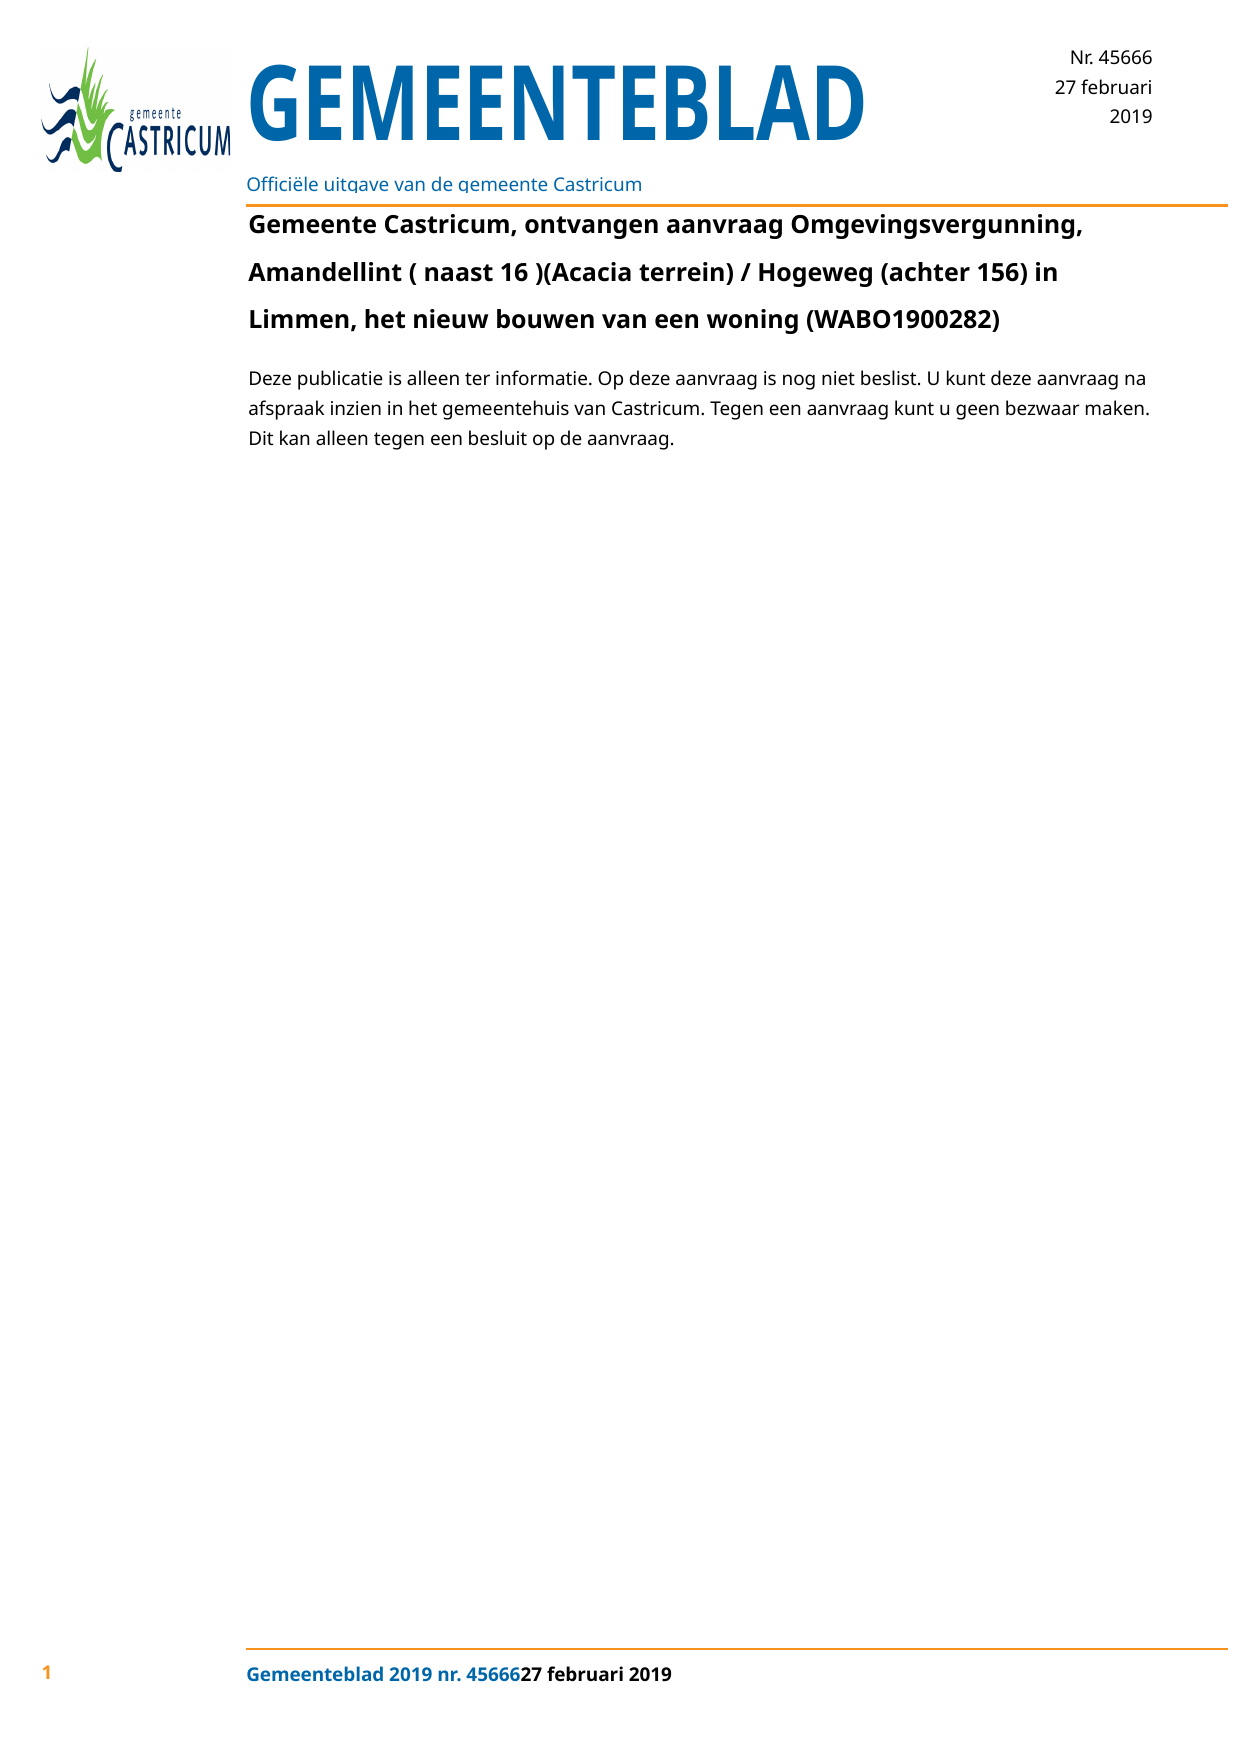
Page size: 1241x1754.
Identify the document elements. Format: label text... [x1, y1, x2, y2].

text Gemeente Castricum, ontvangen aanvraag Omgevingsvergunning, Amandellint ( naast 16 )(Acacia terrein) / Hogeweg (achter 156) in Limmen, het nieuw bouwen van een woning (WABO1900282) [248, 207, 1152, 336]
picture [41, 47, 231, 172]
text Deze publicatie is alleen ter informatie. Op deze aanvraag is nog niet beslist. U kunt deze aanvraag na afspraak inzien in het gemeentehuis van Castricum. Tegen een aanvraag kunt u geen bezwaar maken. Dit kan alleen tegen een besluit op de aanvraag. [248, 366, 1152, 450]
